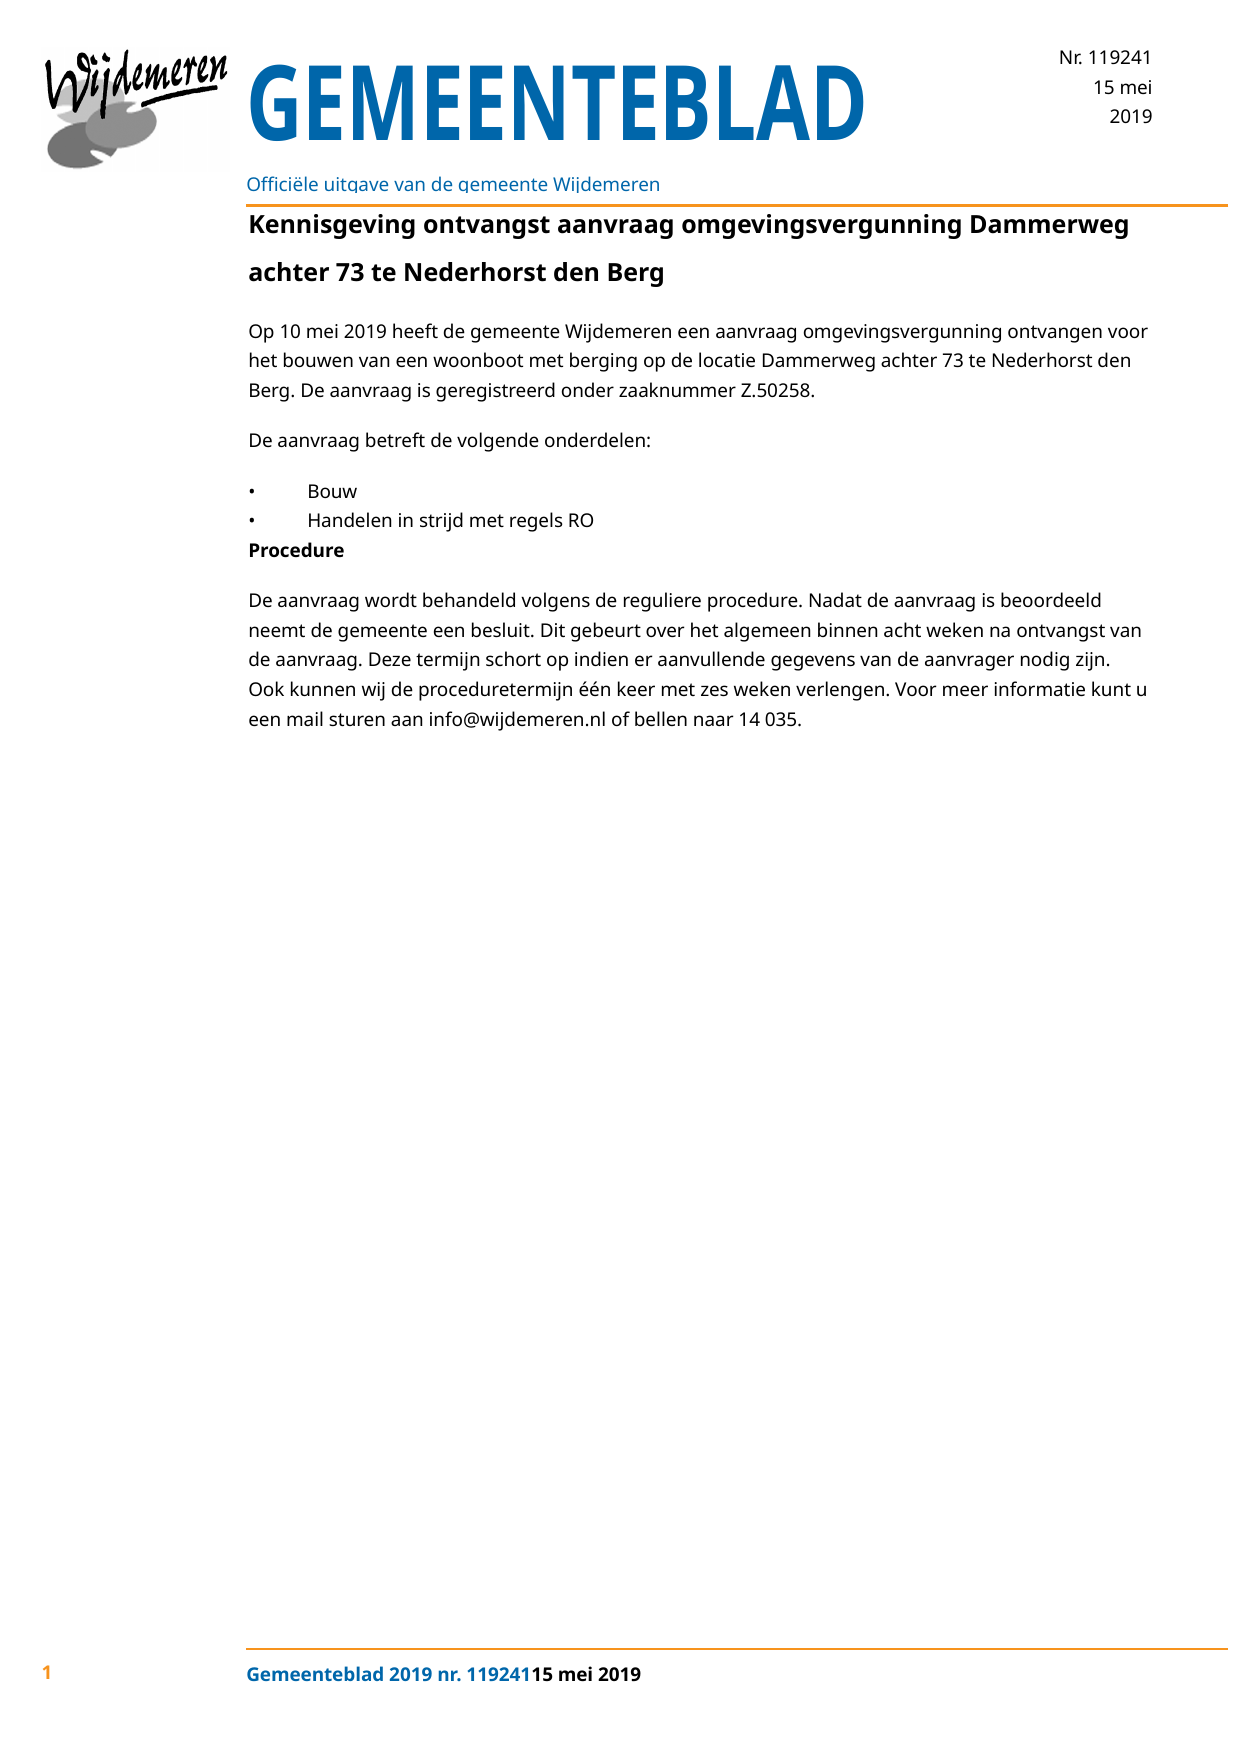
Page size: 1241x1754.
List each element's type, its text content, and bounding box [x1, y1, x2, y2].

text Kennisgeving ontvangst aanvraag omgevingsvergunning Dammerweg achter 73 te Nederhorst den Berg [248, 207, 1152, 288]
text Procedure [248, 537, 1152, 563]
text Op 10 mei 2019 heeft de gemeente Wijdemeren een aanvraag omgevingsvergunning ontvangen voor het bouwen van een woonboot met berging op de locatie Dammerweg achter 73 te Nederhorst den Berg. De aanvraag is geregistreerd onder zaaknummer Z.50258. [248, 318, 1152, 403]
picture [41, 47, 231, 172]
text De aanvraag betreft de volgende onderdelen: [248, 427, 1152, 453]
list Handelen in strijd met regels RO [248, 507, 1152, 533]
text De aanvraag wordt behandeld volgens de reguliere procedure. Nadat de aanvraag is beoordeeld neemt de gemeente een besluit. Dit gebeurt over het algemeen binnen acht weken na ontvangst van de aanvraag. Deze termijn schort op indien er aanvullende gegevens van de aanvrager nodig zijn. Ook kunnen wij de proceduretermijn één keer met zes weken verlengen. Voor meer informatie kunt u een mail sturen aan info@wijdemeren.nl of bellen naar 14 035. [248, 587, 1152, 732]
list Bouw [248, 478, 1152, 504]
